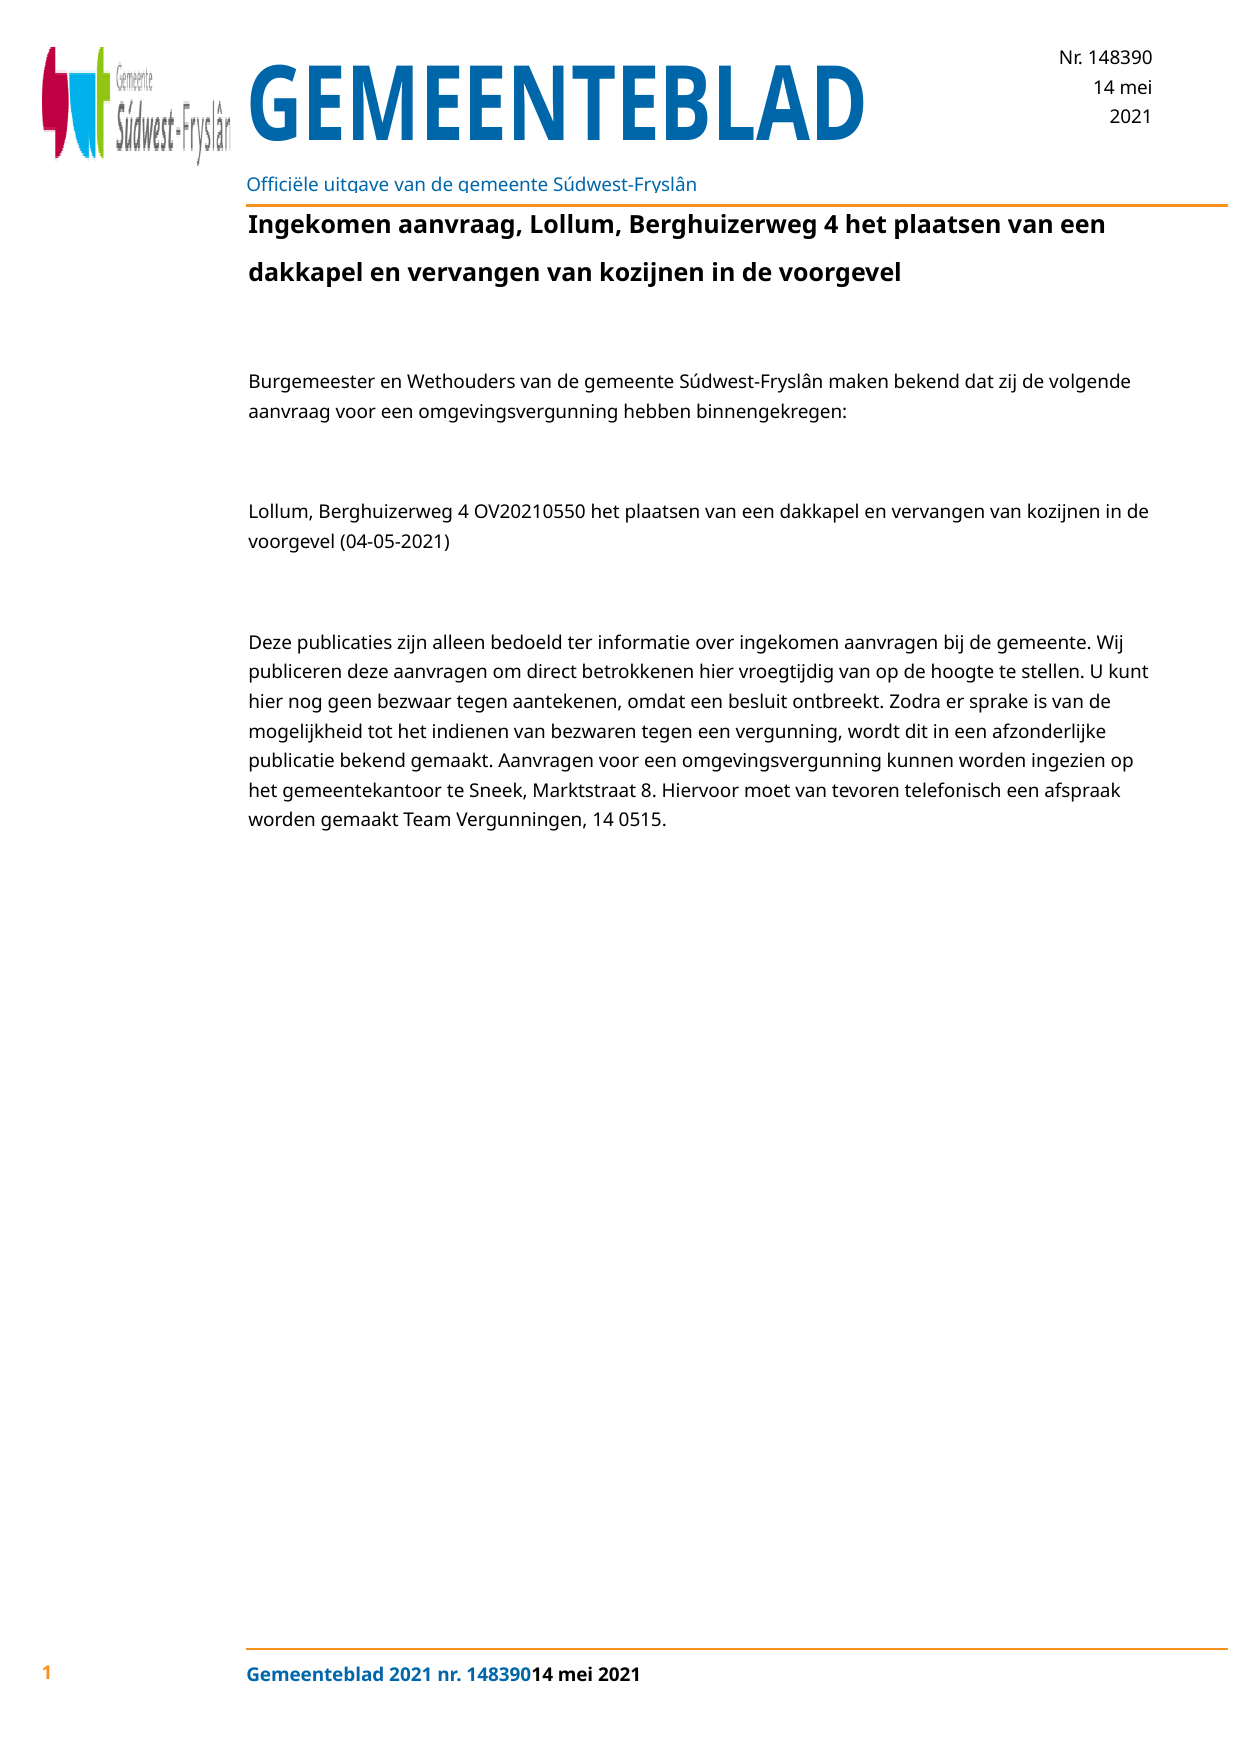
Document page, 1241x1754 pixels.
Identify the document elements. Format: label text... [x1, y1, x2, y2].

text Deze publicaties zijn alleen bedoeld ter informatie over ingekomen aanvragen bij de gemeente. Wij publiceren deze aanvragen om direct betrokkenen hier vroegtijdig van op de hoogte te stellen. U kunt hier nog geen bezwaar tegen aantekenen, omdat een besluit ontbreekt. Zodra er sprake is van de mogelijkheid tot het indienen van bezwaren tegen een vergunning, wordt dit in een afzonderlijke publicatie bekend gemaakt. Aanvragen voor een omgevingsvergunning kunnen worden ingezien op het gemeentekantoor te Sneek, Marktstraat 8. Hiervoor moet van tevoren telefonisch een afspraak worden gemaakt Team Vergunningen, 14 0515. [248, 629, 1152, 832]
picture [41, 47, 231, 172]
text Burgemeester en Wethouders van de gemeente Súdwest-Fryslân maken bekend dat zij de volgende aanvraag voor een omgevingsvergunning hebben binnengekregen: [248, 368, 1152, 424]
text Ingekomen aanvraag, Lollum, Berghuizerweg 4 het plaatsen van een dakkapel en vervangen van kozijnen in de voorgevel [248, 207, 1152, 288]
text Lollum, Berghuizerweg 4 OV20210550 het plaatsen van een dakkapel en vervangen van kozijnen in de voorgevel (04-05-2021) [248, 499, 1152, 554]
